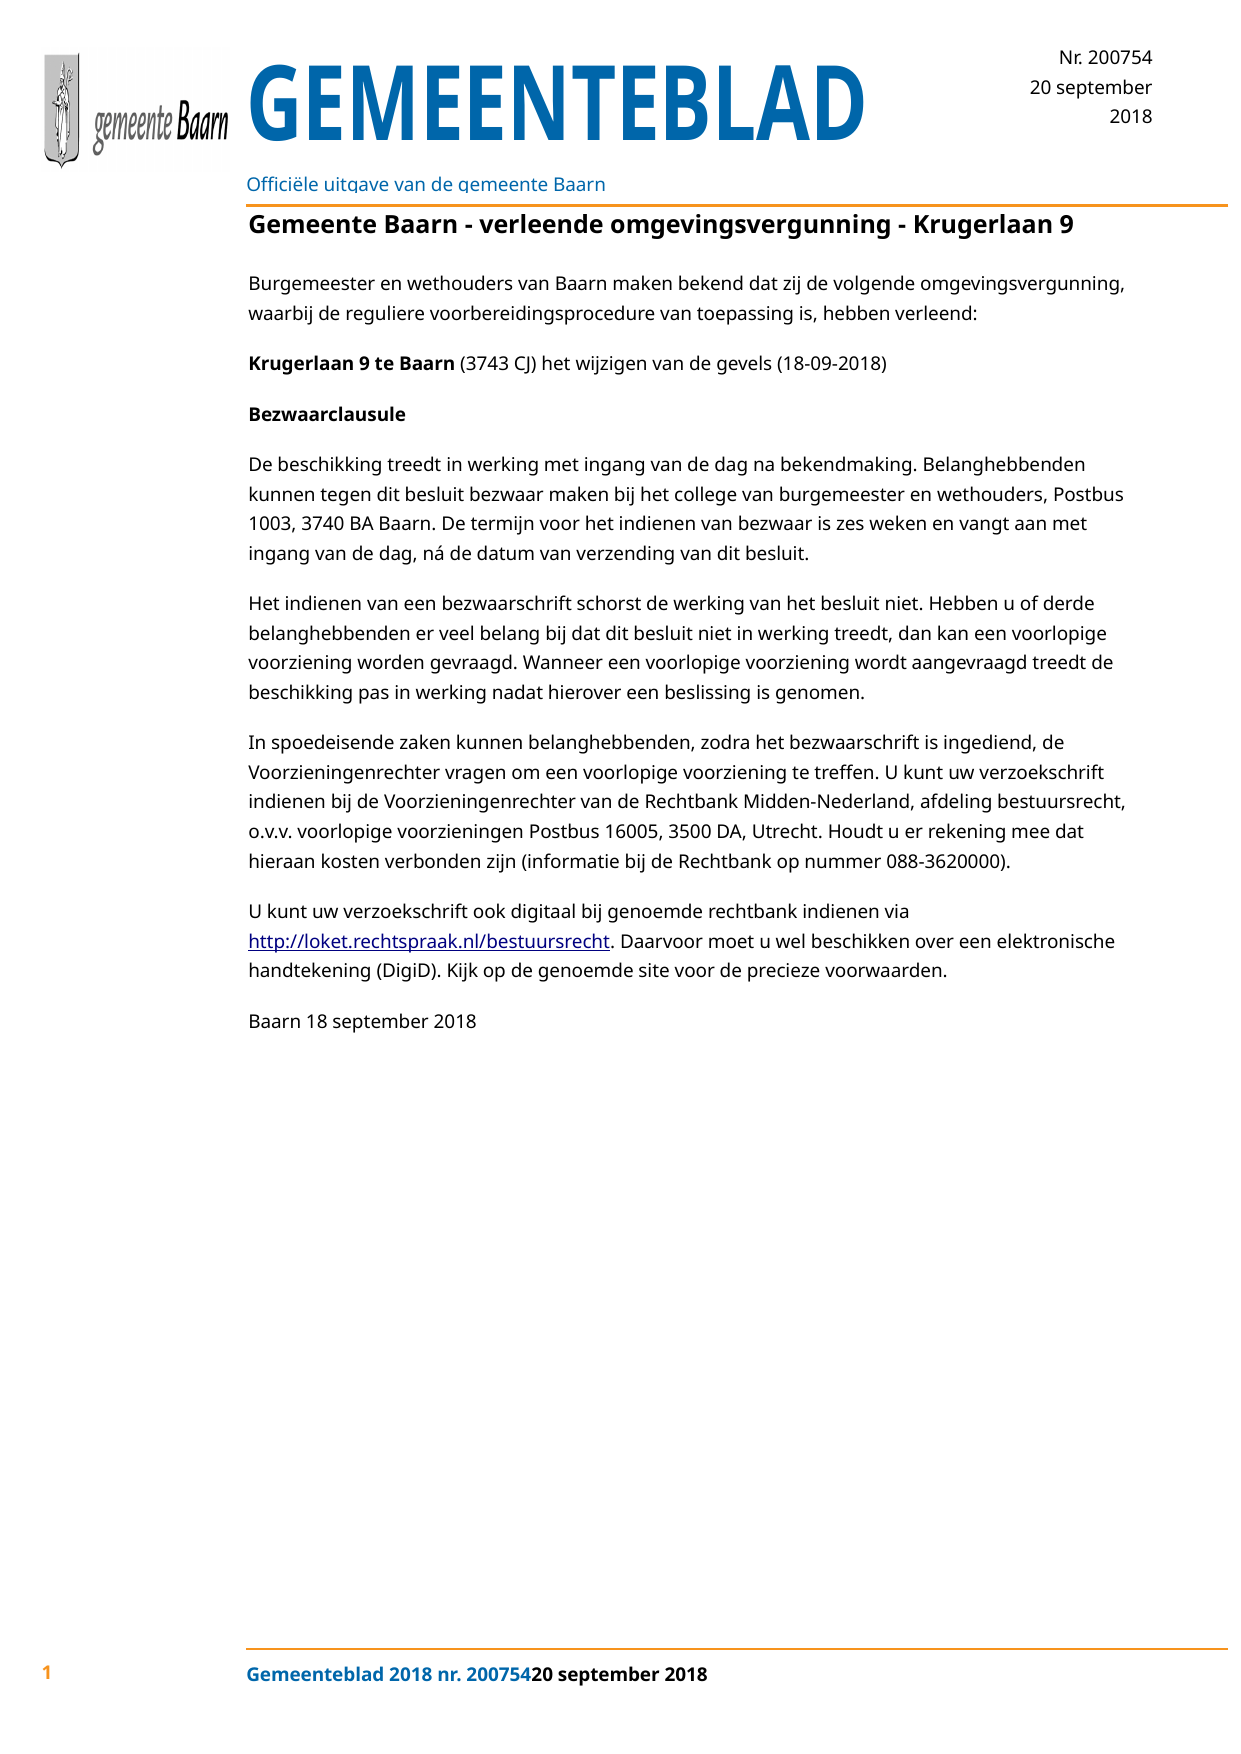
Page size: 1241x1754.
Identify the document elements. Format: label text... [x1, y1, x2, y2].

text Het indienen van een bezwaarschrift schorst de werking van het besluit niet. Hebben u of derde belanghebbenden er veel belang bij dat dit besluit niet in werking treedt, dan kan een voorlopige voorziening worden gevraagd. Wanneer een voorlopige voorziening wordt aangevraagd treedt de beschikking pas in werking nadat hierover een beslissing is genomen. [248, 590, 1152, 705]
text U kunt uw verzoekschrift ook digitaal bij genoemde rechtbank indienen via http://loket.rechtspraak.nl/bestuursrecht. Daarvoor moet u wel beschikken over een elektronische handtekening (DigiD). Kijk op de genoemde site voor de precieze voorwaarden. [248, 898, 1152, 983]
text Krugerlaan 9 te Baarn (3743 CJ) het wijzigen van de gevels (18-09-2018) [248, 350, 1152, 376]
text Baarn 18 september 2018 [248, 1008, 1152, 1033]
text Gemeente Baarn - verleende omgevingsvergunning - Krugerlaan 9 [248, 207, 1152, 241]
text De beschikking treedt in werking met ingang van de dag na bekendmaking. Belanghebbenden kunnen tegen dit besluit bezwaar maken bij het college van burgemeester en wethouders, Postbus 1003, 3740 BA Baarn. De termijn voor het indienen van bezwaar is zes weken en vangt aan met ingang van de dag, ná de datum van verzending van dit besluit. [248, 451, 1152, 566]
picture [41, 47, 231, 172]
text Burgemeester en wethouders van Baarn maken bekend dat zij de volgende omgevingsvergunning, waarbij de reguliere voorbereidingsprocedure van toepassing is, hebben verleend: [248, 270, 1152, 326]
text Bezwaarclausule [248, 401, 1152, 426]
text In spoedeisende zaken kunnen belanghebbenden, zodra het bezwaarschrift is ingediend, de Voorzieningenrechter vragen om een voorlopige voorziening te treffen. U kunt uw verzoekschrift indienen bij de Voorzieningenrechter van de Rechtbank Midden-Nederland, afdeling bestuursrecht, o.v.v. voorlopige voorzieningen Postbus 16005, 3500 DA, Utrecht. Houdt u er rekening mee dat hieraan kosten verbonden zijn (informatie bij de Rechtbank op nummer 088-3620000). [248, 729, 1152, 873]
